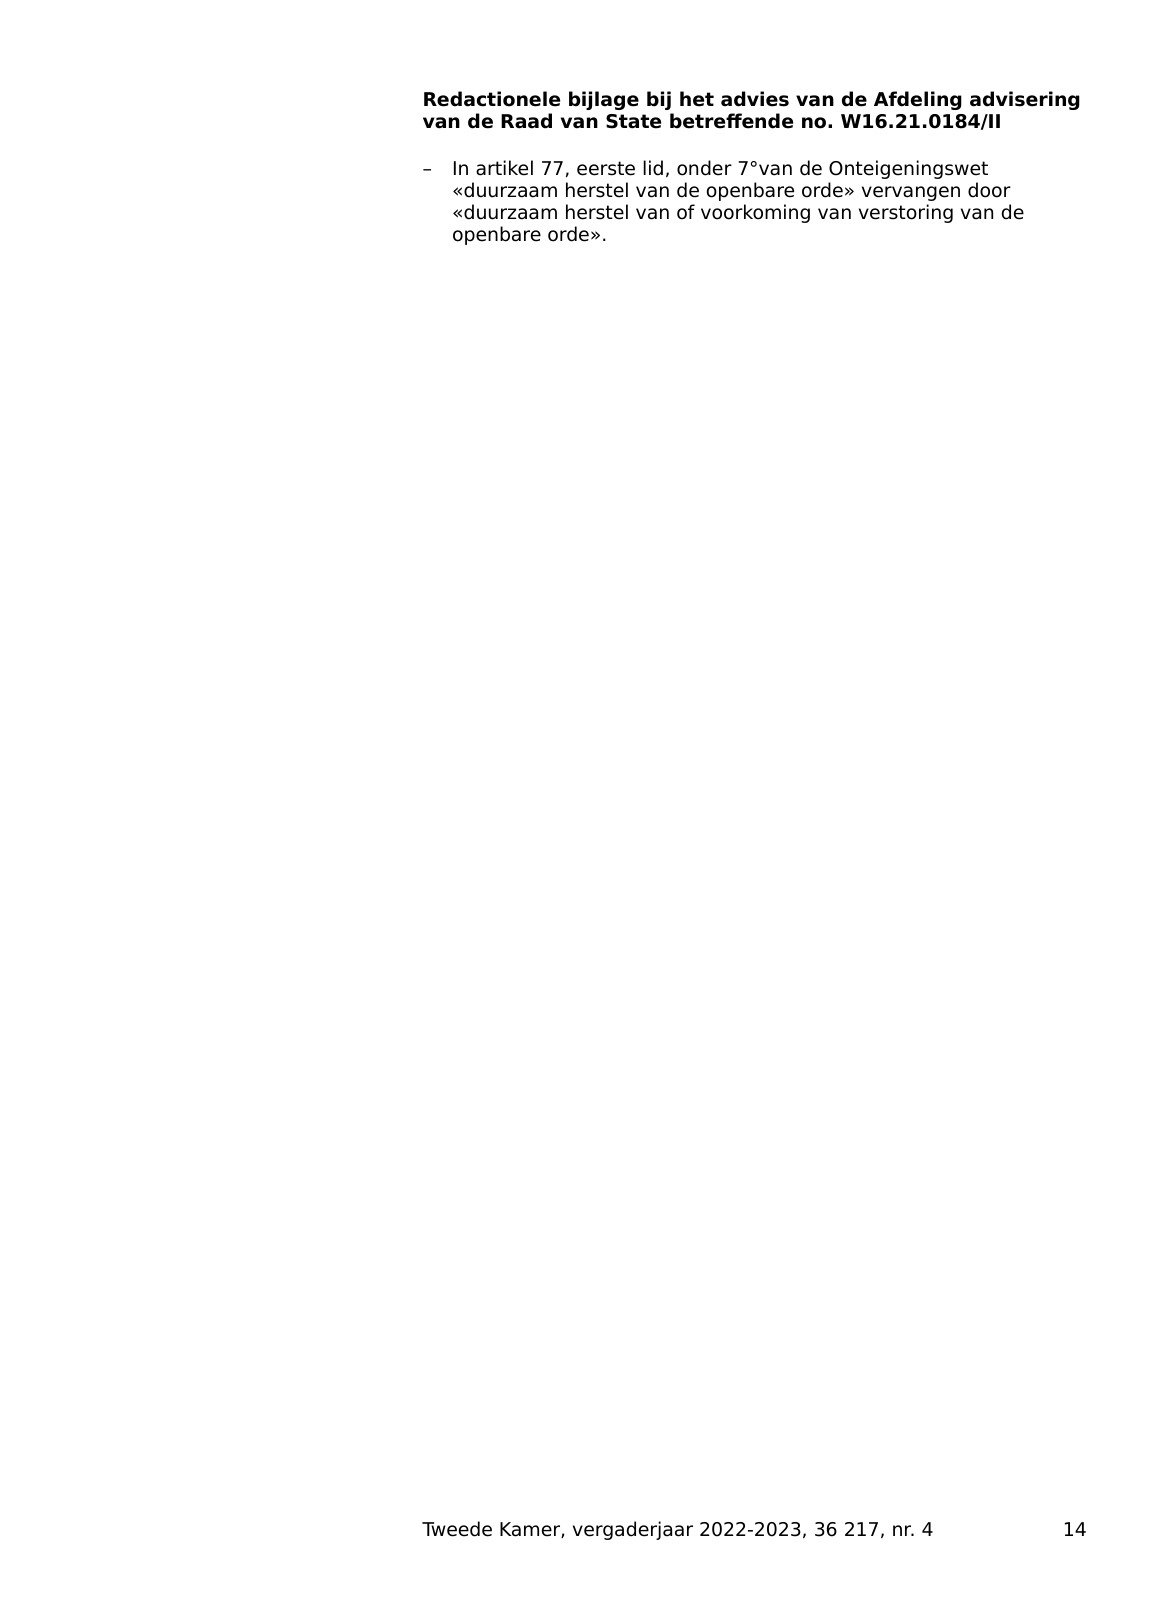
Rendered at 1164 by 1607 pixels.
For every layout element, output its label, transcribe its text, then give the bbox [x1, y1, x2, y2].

text – In artikel 77, eerste lid, onder 7°van de Onteigeningswet «duurzaam herstel van de openbare orde» vervangen door «duurzaam herstel van of voorkoming van verstoring van de openbare orde». [422, 158, 1087, 246]
subtitle Redactionele bijlage bij het advies van de Afdeling advisering van de Raad van State betreffende no. W16.21.0184/II [77, 89, 1087, 133]
